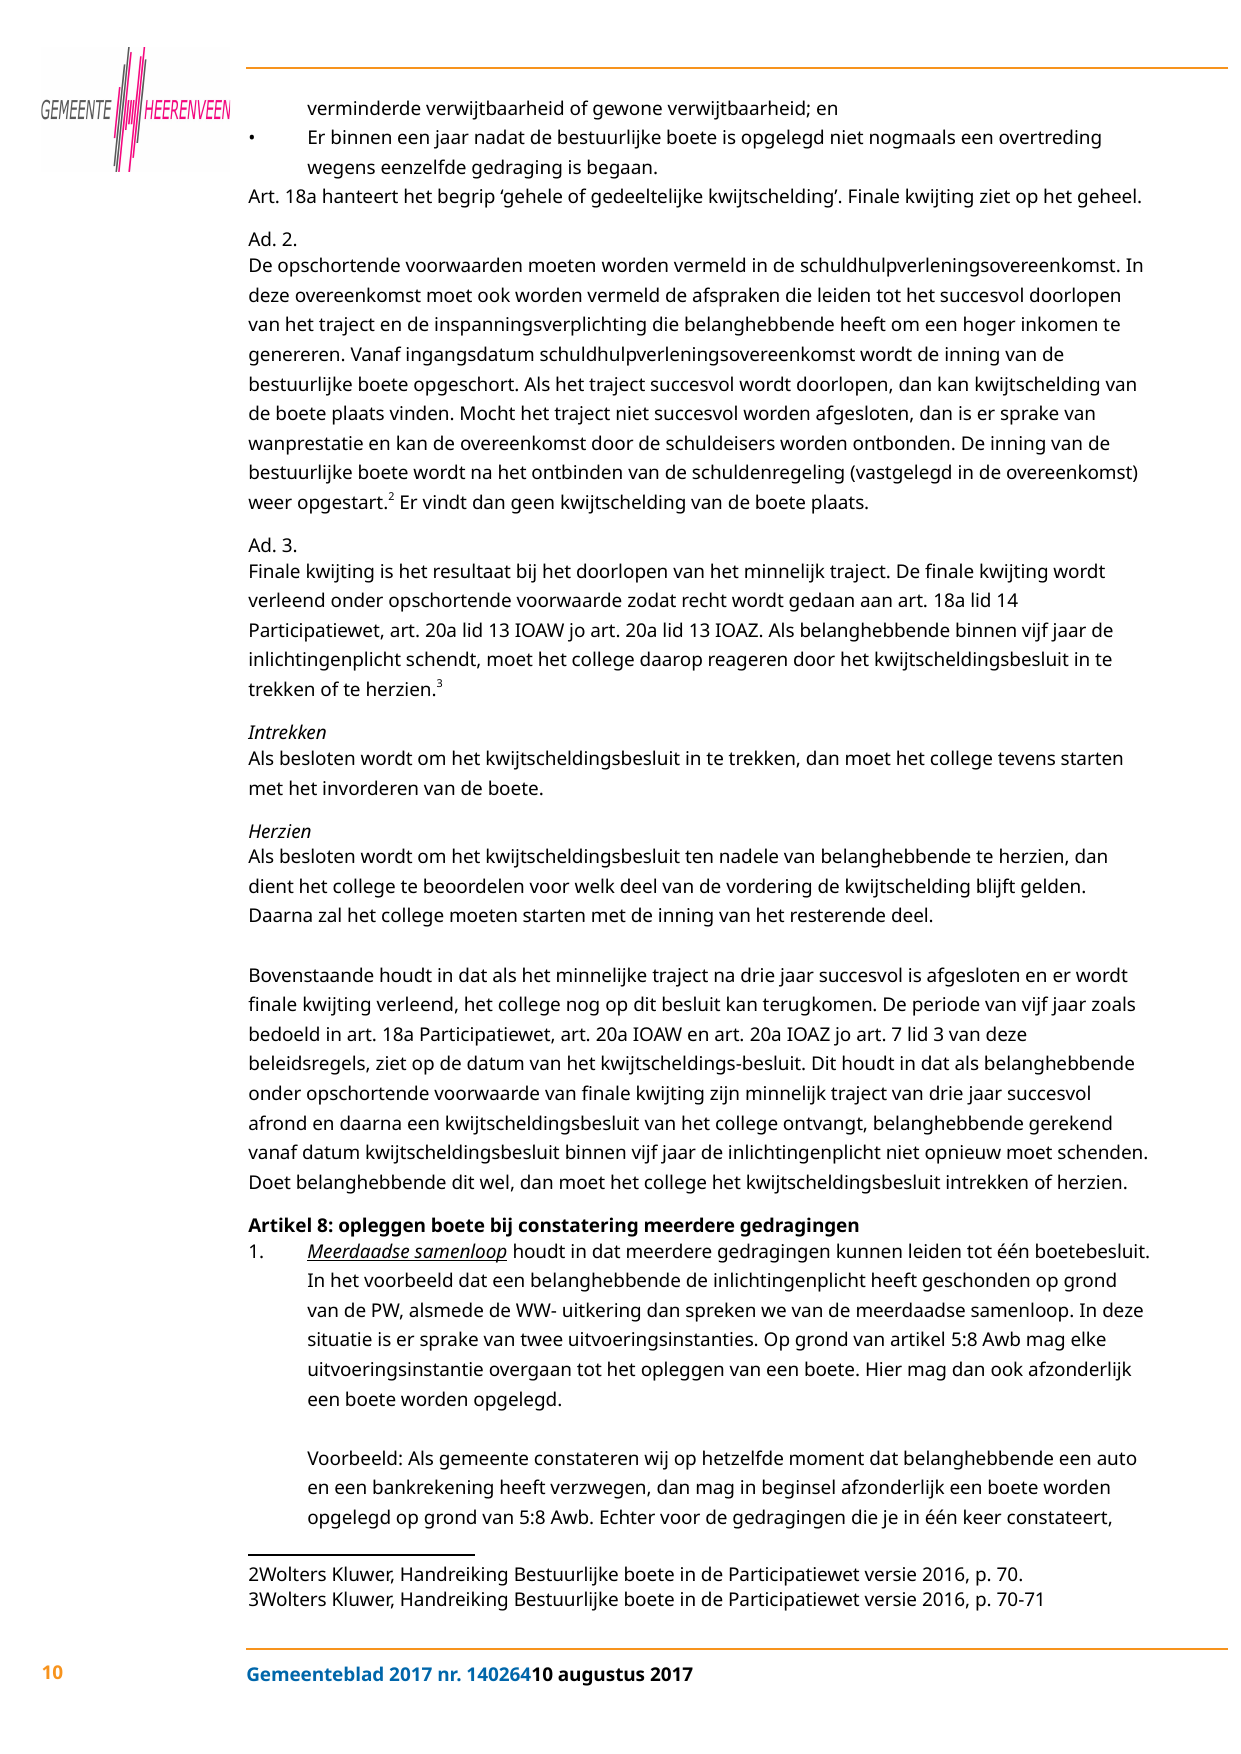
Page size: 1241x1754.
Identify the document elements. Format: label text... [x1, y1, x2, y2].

list Er binnen een jaar nadat de bestuurlijke boete is opgelegd niet nogmaals een overtreding wegens eenzelfde gedraging is begaan. [248, 124, 1152, 180]
text Wolters Kluwer, Handreiking Bestuurlijke boete in de Participatiewet versie 2016, p. 70-71 [248, 1586, 1152, 1612]
text De opschortende voorwaarden moeten worden vermeld in de schuldhulpverleningsovereenkomst. In deze overeenkomst moet ook worden vermeld de afspraken die leiden tot het succesvol doorlopen van het traject en de inspanningsverplichting die belanghebbende heeft om een hoger inkomen te genereren. Vanaf ingangsdatum schuldhulpverleningsovereenkomst wordt de inning van de bestuurlijke boete opgeschort. Als het traject succesvol wordt doorlopen, dan kan kwijtschelding van de boete plaats vinden. Mocht het traject niet succesvol worden afgesloten, dan is er sprake van wanprestatie en kan de overeenkomst door de schuldeisers worden ontbonden. De inning van de bestuurlijke boete wordt na het ontbinden van de schuldenregeling (vastgelegd in de overeenkomst) weer opgestart. Er vindt dan geen kwijtschelding van de boete plaats. [248, 252, 1152, 515]
text Bovenstaande houdt in dat als het minnelijke traject na drie jaar succesvol is afgesloten en er wordt finale kwijting verleend, het college nog op dit besluit kan terugkomen. De periode van vijf jaar zoals bedoeld in art. 18a Participatiewet, art. 20a IOAW en art. 20a IOAZ jo art. 7 lid 3 van deze beleidsregels, ziet op de datum van het kwijtscheldings-besluit. Dit houdt in dat als belanghebbende onder opschortende voorwaarde van finale kwijting zijn minnelijk traject van drie jaar succesvol afrond en daarna een kwijtscheldingsbesluit van het college ontvangt, belanghebbende gerekend vanaf datum kwijtscheldingsbesluit binnen vijf jaar de inlichtingenplicht niet opnieuw moet schenden. Doet belanghebbende dit wel, dan moet het college het kwijtscheldingsbesluit intrekken of herzien. [248, 962, 1152, 1195]
text Intrekken [248, 719, 1152, 745]
list Meerdaadse samenloop houdt in dat meerdere gedragingen kunnen leiden tot één boetebesluit. In het voorbeeld dat een belanghebbende de inlichtingenplicht heeft geschonden op grond van de PW, alsmede de WW- uitkering dan spreken we van de meerdaadse samenloop. In deze situatie is er sprake van twee uitvoeringsinstanties. Op grond van artikel 5:8 Awb mag elke uitvoeringsinstantie overgaan tot het opleggen van een boete. Hier mag dan ook afzonderlijk een boete worden opgelegd. [248, 1238, 1152, 1411]
text Finale kwijting is het resultaat bij het doorlopen van het minnelijk traject. De finale kwijting wordt verleend onder opschortende voorwaarde zodat recht wordt gedaan aan art. 18a lid 14 Participatiewet, art. 20a lid 13 IOAW jo art. 20a lid 13 IOAZ. Als belanghebbende binnen vijf jaar de inlichtingenplicht schendt, moet het college daarop reageren door het kwijtscheldingsbesluit in te trekken of te herzien. [248, 558, 1152, 702]
text Artikel 8: opleggen boete bij constatering meerdere gedragingen [248, 1212, 1152, 1238]
list Voorbeeld: Als gemeente constateren wij op hetzelfde moment dat belanghebbende een auto en een bankrekening heeft verzwegen, dan mag in beginsel afzonderlijk een boete worden opgelegd op grond van 5:8 Awb. Echter voor de gedragingen die je in één keer constateert, [248, 1445, 1152, 1530]
text Ad. 3. [248, 532, 1152, 558]
text Ad. 2. [248, 227, 1152, 252]
picture [41, 47, 231, 172]
text Art. 18a hanteert het begrip ‘gehele of gedeeltelijke kwijtschelding’. Finale kwijting ziet op het geheel. [248, 183, 1152, 209]
text Als besloten wordt om het kwijtscheldingsbesluit in te trekken, dan moet het college tevens starten met het invorderen van de boete. [248, 745, 1152, 800]
list verminderde verwijtbaarheid of gewone verwijtbaarheid; en [248, 95, 1152, 121]
text Als besloten wordt om het kwijtscheldingsbesluit ten nadele van belanghebbende te herzien, dan dient het college te beoordelen voor welk deel van de vordering de kwijtschelding blijft gelden. Daarna zal het college moeten starten met de inning van het resterende deel. [248, 843, 1152, 928]
text Herzien [248, 818, 1152, 843]
text Wolters Kluwer, Handreiking Bestuurlijke boete in de Participatiewet versie 2016, p. 70. [248, 1561, 1152, 1586]
